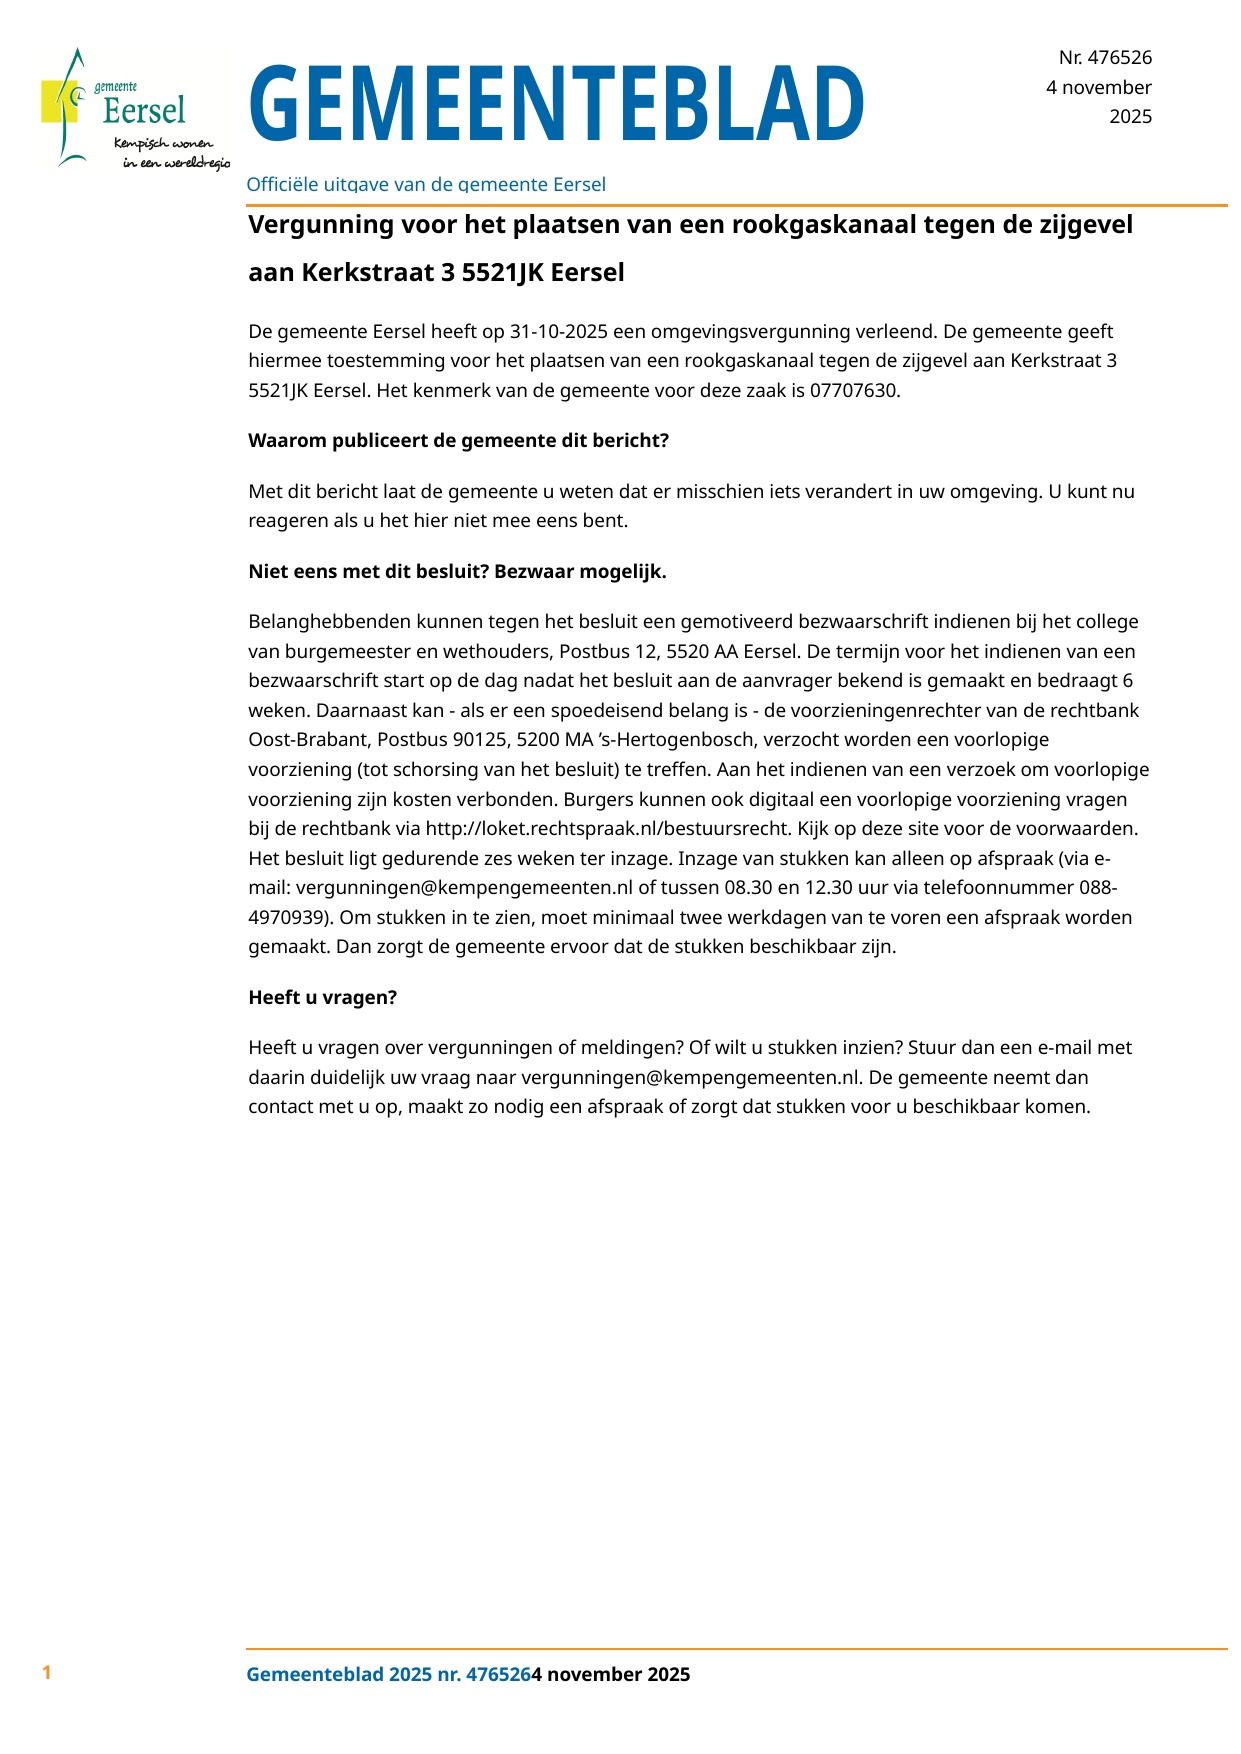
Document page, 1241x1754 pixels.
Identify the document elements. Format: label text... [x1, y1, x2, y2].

text De gemeente Eersel heeft op 31-10-2025 een omgevingsvergunning verleend. De gemeente geeft hiermee toestemming voor het plaatsen van een rookgaskanaal tegen de zijgevel aan Kerkstraat 3 5521JK Eersel. Het kenmerk van de gemeente voor deze zaak is 07707630. [248, 318, 1152, 403]
text Heeft u vragen? [248, 984, 1152, 1010]
text Waarom publiceert de gemeente dit bericht? [248, 427, 1152, 453]
text Heeft u vragen over vergunningen of meldingen? Of wilt u stukken inzien? Stuur dan een e-mail met daarin duidelijk uw vraag naar vergunningen@kempengemeenten.nl. De gemeente neemt dan contact met u op, maakt zo nodig een afspraak of zorgt dat stukken voor u beschikbaar komen. [248, 1034, 1152, 1119]
text Vergunning voor het plaatsen van een rookgaskanaal tegen de zijgevel aan Kerkstraat 3 5521JK Eersel [248, 207, 1152, 288]
picture [41, 47, 231, 172]
text Belanghebbenden kunnen tegen het besluit een gemotiveerd bezwaarschrift indienen bij het college van burgemeester en wethouders, Postbus 12, 5520 AA Eersel. De termijn voor het indienen van een bezwaarschrift start op de dag nadat het besluit aan de aanvrager bekend is gemaakt en bedraagt 6 weken. Daarnaast kan - als er een spoedeisend belang is - de voorzieningenrechter van de rechtbank Oost-Brabant, Postbus 90125, 5200 MA ’s-Hertogenbosch, verzocht worden een voorlopige voorziening (tot schorsing van het besluit) te treffen. Aan het indienen van een verzoek om voorlopige voorziening zijn kosten verbonden. Burgers kunnen ook digitaal een voorlopige voorziening vragen bij de rechtbank via http://loket.rechtspraak.nl/bestuursrecht. Kijk op deze site voor de voorwaarden. Het besluit ligt gedurende zes weken ter inzage. Inzage van stukken kan alleen op afspraak (via e-mail: vergunningen@kempengemeenten.nl of tussen 08.30 en 12.30 uur via telefoonnummer 088-4970939). Om stukken in te zien, moet minimaal twee werkdagen van te voren een afspraak worden gemaakt. Dan zorgt de gemeente ervoor dat de stukken beschikbaar zijn. [248, 608, 1152, 959]
text Niet eens met dit besluit? Bezwaar mogelijk. [248, 558, 1152, 584]
text Met dit bericht laat de gemeente u weten dat er misschien iets verandert in uw omgeving. U kunt nu reageren als u het hier niet mee eens bent. [248, 478, 1152, 533]
